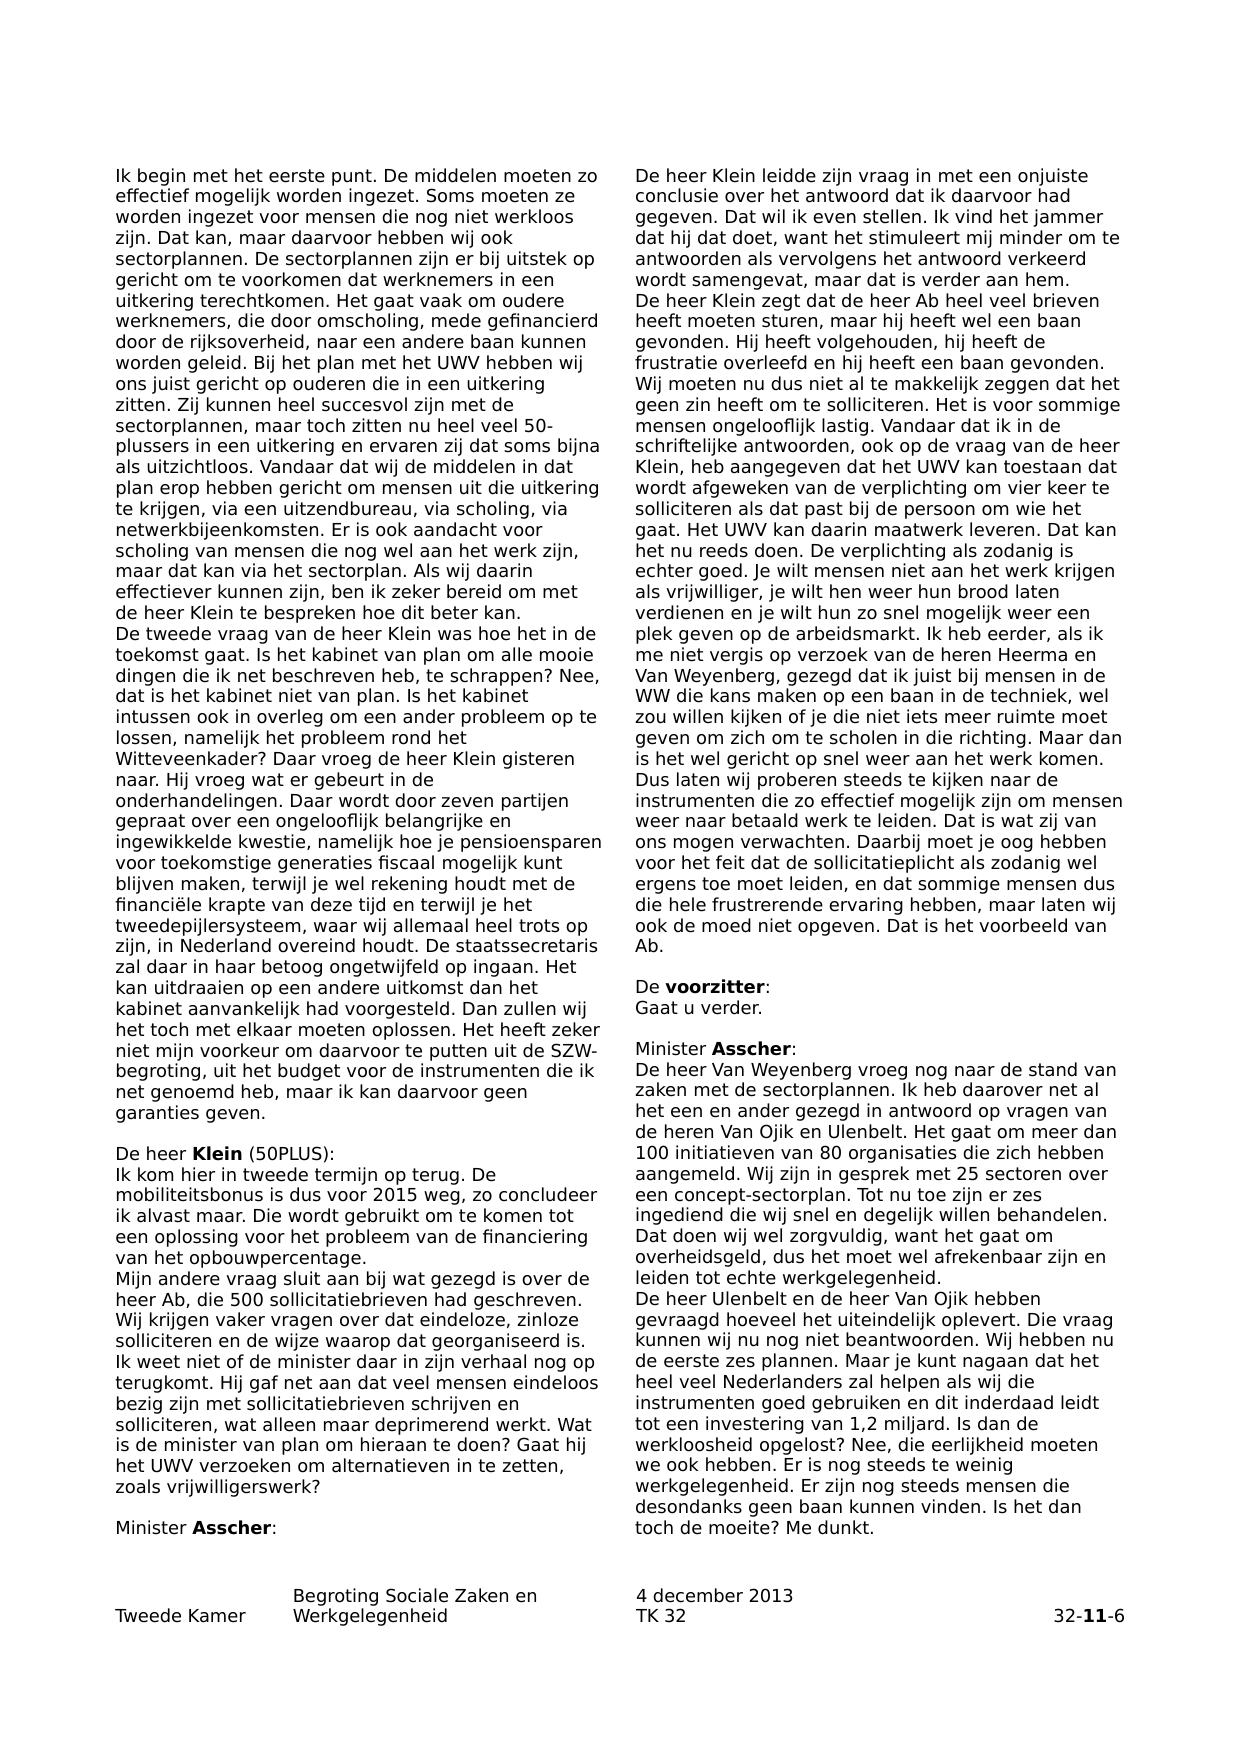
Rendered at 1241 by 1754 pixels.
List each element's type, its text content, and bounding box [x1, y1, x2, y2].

text De tweede vraag van de heer Klein was hoe het in de toekomst gaat. Is het kabinet van plan om alle mooie dingen die ik net beschreven heb, te schrappen? Nee, dat is het kabinet niet van plan. Is het kabinet intussen ook in overleg om een ander probleem op te lossen, namelijk het probleem rond het Witteveenkader? Daar vroeg de heer Klein gisteren naar. Hij vroeg wat er gebeurt in de onderhandelingen. Daar wordt door zeven partijen gepraat over een ongelooflijk belangrijke en ingewikkelde kwestie, namelijk hoe je pensioensparen voor toekomstige generaties fiscaal mogelijk kunt blijven maken, terwijl je wel rekening houdt met de financiële krapte van deze tijd en terwijl je het tweedepijlersysteem, waar wij allemaal heel trots op zijn, in Nederland overeind houdt. De staatssecretaris zal daar in haar betoog ongetwijfeld op ingaan. Het kan uitdraaien op een andere uitkomst dan het kabinet aanvankelijk had voorgesteld. Dan zullen wij het toch met elkaar moeten oplossen. Het heeft zeker niet mijn voorkeur om daarvoor te putten uit de SZW-begroting, uit het budget voor de instrumenten die ik net genoemd heb, maar ik kan daarvoor geen garanties geven. [115, 624, 605, 1124]
text De heer Klein leidde zijn vraag in met een onjuiste conclusie over het antwoord dat ik daarvoor had gegeven. Dat wil ik even stellen. Ik vind het jammer dat hij dat doet, want het stimuleert mij minder om te antwoorden als vervolgens het antwoord verkeerd wordt samengevat, maar dat is verder aan hem. [635, 165, 1125, 290]
text Ik begin met het eerste punt. De middelen moeten zo effectief mogelijk worden ingezet. Soms moeten ze worden ingezet voor mensen die nog niet werkloos zijn. Dat kan, maar daarvoor hebben wij ook sectorplannen. De sectorplannen zijn er bij uitstek op gericht om te voorkomen dat werknemers in een uitkering terechtkomen. Het gaat vaak om oudere werknemers, die door omscholing, mede gefinancierd door de rijksoverheid, naar een andere baan kunnen worden geleid. Bij het plan met het UWV hebben wij ons juist gericht op ouderen die in een uitkering zitten. Zij kunnen heel succesvol zijn met de sectorplannen, maar toch zitten nu heel veel 50-plussers in een uitkering en ervaren zij dat soms bijna als uitzichtloos. Vandaar dat wij de middelen in dat plan erop hebben gericht om mensen uit die uitkering te krijgen, via een uitzendbureau, via scholing, via netwerkbijeenkomsten. Er is ook aandacht voor scholing van mensen die nog wel aan het werk zijn, maar dat kan via het sectorplan. Als wij daarin effectiever kunnen zijn, ben ik zeker bereid om met de heer Klein te bespreken hoe dit beter kan. [115, 165, 605, 624]
text De heer Klein (50PLUS): [115, 1144, 605, 1164]
text De heer Ulenbelt en de heer Van Ojik hebben gevraagd hoeveel het uiteindelijk oplevert. Die vraag kunnen wij nu nog niet beantwoorden. Wij hebben nu de eerste zes plannen. Maar je kunt nagaan dat het heel veel Nederlanders zal helpen als wij die instrumenten goed gebruiken en dit inderdaad leidt tot een investering van 1,2 miljard. Is dan de werkloosheid opgelost? Nee, die eerlijkheid moeten we ook hebben. Er is nog steeds te weinig werkgelegenheid. Er zijn nog steeds mensen die desondanks geen baan kunnen vinden. Is het dan toch de moeite? Me dunkt. [635, 1288, 1125, 1538]
text De heer Van Weyenberg vroeg nog naar de stand van zaken met de sectorplannen. Ik heb daarover net al het een en ander gezegd in antwoord op vragen van de heren Van Ojik en Ulenbelt. Het gaat om meer dan 100 initiatieven van 80 organisaties die zich hebben aangemeld. Wij zijn in gesprek met 25 sectoren over een concept-sectorplan. Tot nu toe zijn er zes ingediend die wij snel en degelijk willen behandelen. Dat doen wij wel zorgvuldig, want het gaat om overheidsgeld, dus het moet wel afrekenbaar zijn en leiden tot echte werkgelegenheid. [635, 1059, 1125, 1288]
text Ik kom hier in tweede termijn op terug. De mobiliteitsbonus is dus voor 2015 weg, zo concludeer ik alvast maar. Die wordt gebruikt om te komen tot een oplossing voor het probleem van de financiering van het opbouwpercentage. [115, 1164, 605, 1268]
text Minister Asscher: [115, 1518, 605, 1538]
text Gaat u verder. [635, 998, 1125, 1018]
text De heer Klein zegt dat de heer Ab heel veel brieven heeft moeten sturen, maar hij heeft wel een baan gevonden. Hij heeft volgehouden, hij heeft de frustratie overleefd en hij heeft een baan gevonden. Wij moeten nu dus niet al te makkelijk zeggen dat het geen zin heeft om te solliciteren. Het is voor sommige mensen ongelooflijk lastig. Vandaar dat ik in de schriftelijke antwoorden, ook op de vraag van de heer Klein, heb aangegeven dat het UWV kan toestaan dat wordt afgeweken van de verplichting om vier keer te solliciteren als dat past bij de persoon om wie het gaat. Het UWV kan daarin maatwerk leveren. Dat kan het nu reeds doen. De verplichting als zodanig is echter goed. Je wilt mensen niet aan het werk krijgen als vrijwilliger, je wilt hen weer hun brood laten verdienen en je wilt hun zo snel mogelijk weer een plek geven op de arbeidsmarkt. Ik heb eerder, als ik me niet vergis op verzoek van de heren Heerma en Van Weyenberg, gezegd dat ik juist bij mensen in de WW die kans maken op een baan in de techniek, wel zou willen kijken of je die niet iets meer ruimte moet geven om zich om te scholen in die richting. Maar dan is het wel gericht op snel weer aan het werk komen. Dus laten wij proberen steeds te kijken naar de instrumenten die zo effectief mogelijk zijn om mensen weer naar betaald werk te leiden. Dat is wat zij van ons mogen verwachten. Daarbij moet je oog hebben voor het feit dat de sollicitatieplicht als zodanig wel ergens toe moet leiden, en dat sommige mensen dus die hele frustrerende ervaring hebben, maar laten wij ook de moed niet opgeven. Dat is het voorbeeld van Ab. [635, 290, 1125, 957]
text De voorzitter: [635, 977, 1125, 998]
text Mijn andere vraag sluit aan bij wat gezegd is over de heer Ab, die 500 sollicitatiebrieven had geschreven. Wij krijgen vaker vragen over dat eindeloze, zinloze solliciteren en de wijze waarop dat georganiseerd is. Ik weet niet of de minister daar in zijn verhaal nog op terugkomt. Hij gaf net aan dat veel mensen eindeloos bezig zijn met sollicitatiebrieven schrijven en solliciteren, wat alleen maar deprimerend werkt. Wat is de minister van plan om hieraan te doen? Gaat hij het UWV verzoeken om alternatieven in te zetten, zoals vrijwilligerswerk? [115, 1268, 605, 1498]
text Minister Asscher: [635, 1038, 1125, 1059]
